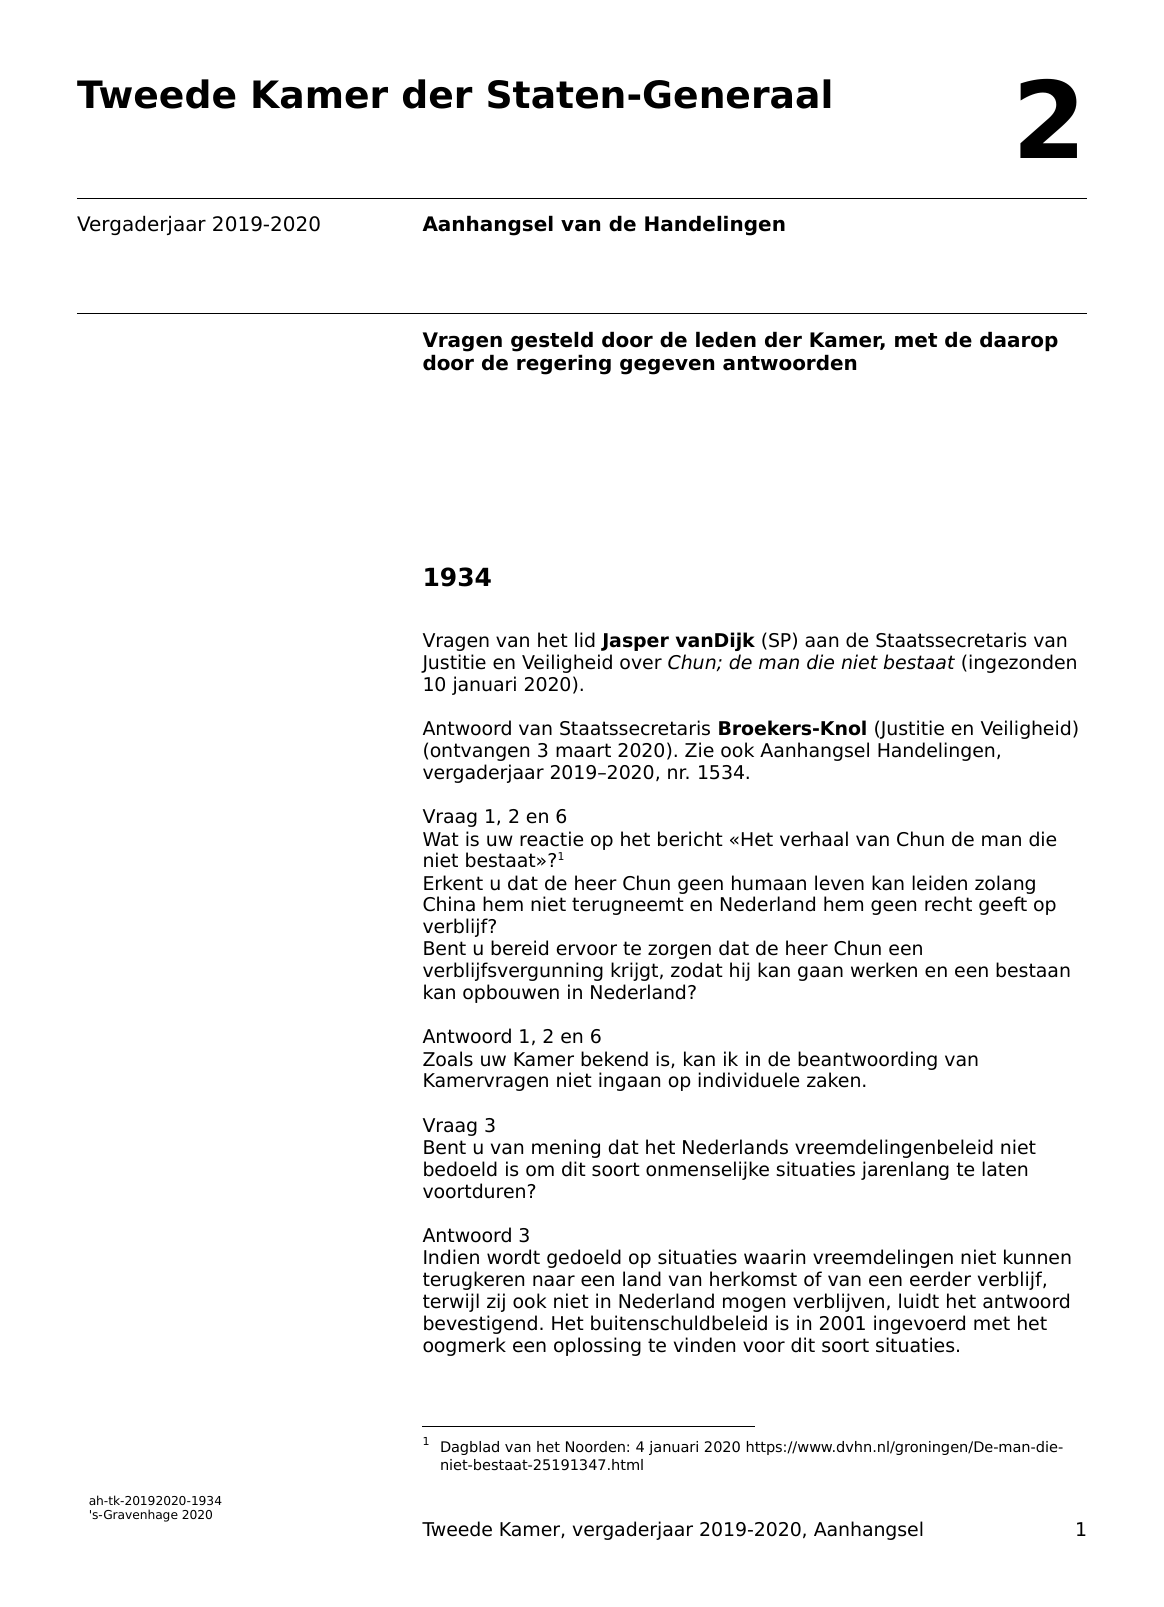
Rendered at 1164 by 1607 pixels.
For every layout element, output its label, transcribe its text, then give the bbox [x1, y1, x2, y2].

table_cell Vergaderjaar 2019-2020 [77, 199, 422, 313]
text Vraag 1, 2 en 6 [422, 806, 1087, 828]
text Bent u bereid ervoor te zorgen dat de heer Chun een verblijfsvergunning krijgt, zodat hij kan gaan werken en een bestaan kan opbouwen in Nederland? [422, 938, 1087, 1004]
text Bent u van mening dat het Nederlands vreemdelingenbeleid niet bedoeld is om dit soort onmenselijke situaties jarenlang te laten voortduren? [422, 1137, 1087, 1202]
text Antwoord 3 [422, 1225, 1087, 1247]
text Vragen van het lid Jasper vanDijk (SP) aan de Staatssecretaris van Justitie en Veiligheid over Chun; de man die niet bestaat (ingezonden 10 januari 2020). [422, 630, 1087, 696]
text Dagblad van het Noorden: 4 januari 2020 https://www.dvhn.nl/groningen/De-man-die-niet-bestaat-25191347.html [422, 1435, 1087, 1474]
text Erkent u dat de heer Chun geen humaan leven kan leiden zolang China hem niet terugneemt en Nederland hem geen recht geeft op verblijf? [422, 872, 1087, 938]
table_cell Aanhangsel van de Handelingen [422, 199, 1087, 313]
text Antwoord 1, 2 en 6 [422, 1026, 1087, 1048]
text Indien wordt gedoeld op situaties waarin vreemdelingen niet kunnen terugkeren naar een land van herkomst of van een eerder verblijf, terwijl zij ook niet in Nederland mogen verblijven, luidt het antwoord bevestigend. Het buitenschuldbeleid is in 2001 ingevoerd met het oogmerk een oplossing te vinden voor dit soort situaties. [422, 1247, 1087, 1357]
text ah-tk-20192020-1934 [88, 1494, 323, 1508]
text Antwoord van Staatssecretaris Broekers-Knol (Justitie en Veiligheid) (ontvangen 3 maart 2020). Zie ook Aanhangsel Handelingen, vergaderjaar 2019–2020, nr. 1534. [422, 718, 1087, 784]
text 1934 [422, 563, 1087, 592]
text 's-Gravenhage 2020 [88, 1508, 323, 1522]
table_cell Vragen gesteld door de leden der Kamer, met de daarop door de regering gegeven antwoorden [422, 314, 1087, 375]
text Wat is uw reactie op het bericht «Het verhaal van Chun de man die niet bestaat»? [422, 828, 1087, 872]
text Vraag 3 [422, 1114, 1087, 1137]
table_header Tweede Kamer der Staten-Generaal [77, 59, 886, 198]
table_cell [77, 314, 422, 375]
text Zoals uw Kamer bekend is, kan ik in de beantwoording van Kamervragen niet ingaan op individuele zaken. [422, 1048, 1087, 1092]
table_header 2 [886, 59, 1087, 198]
